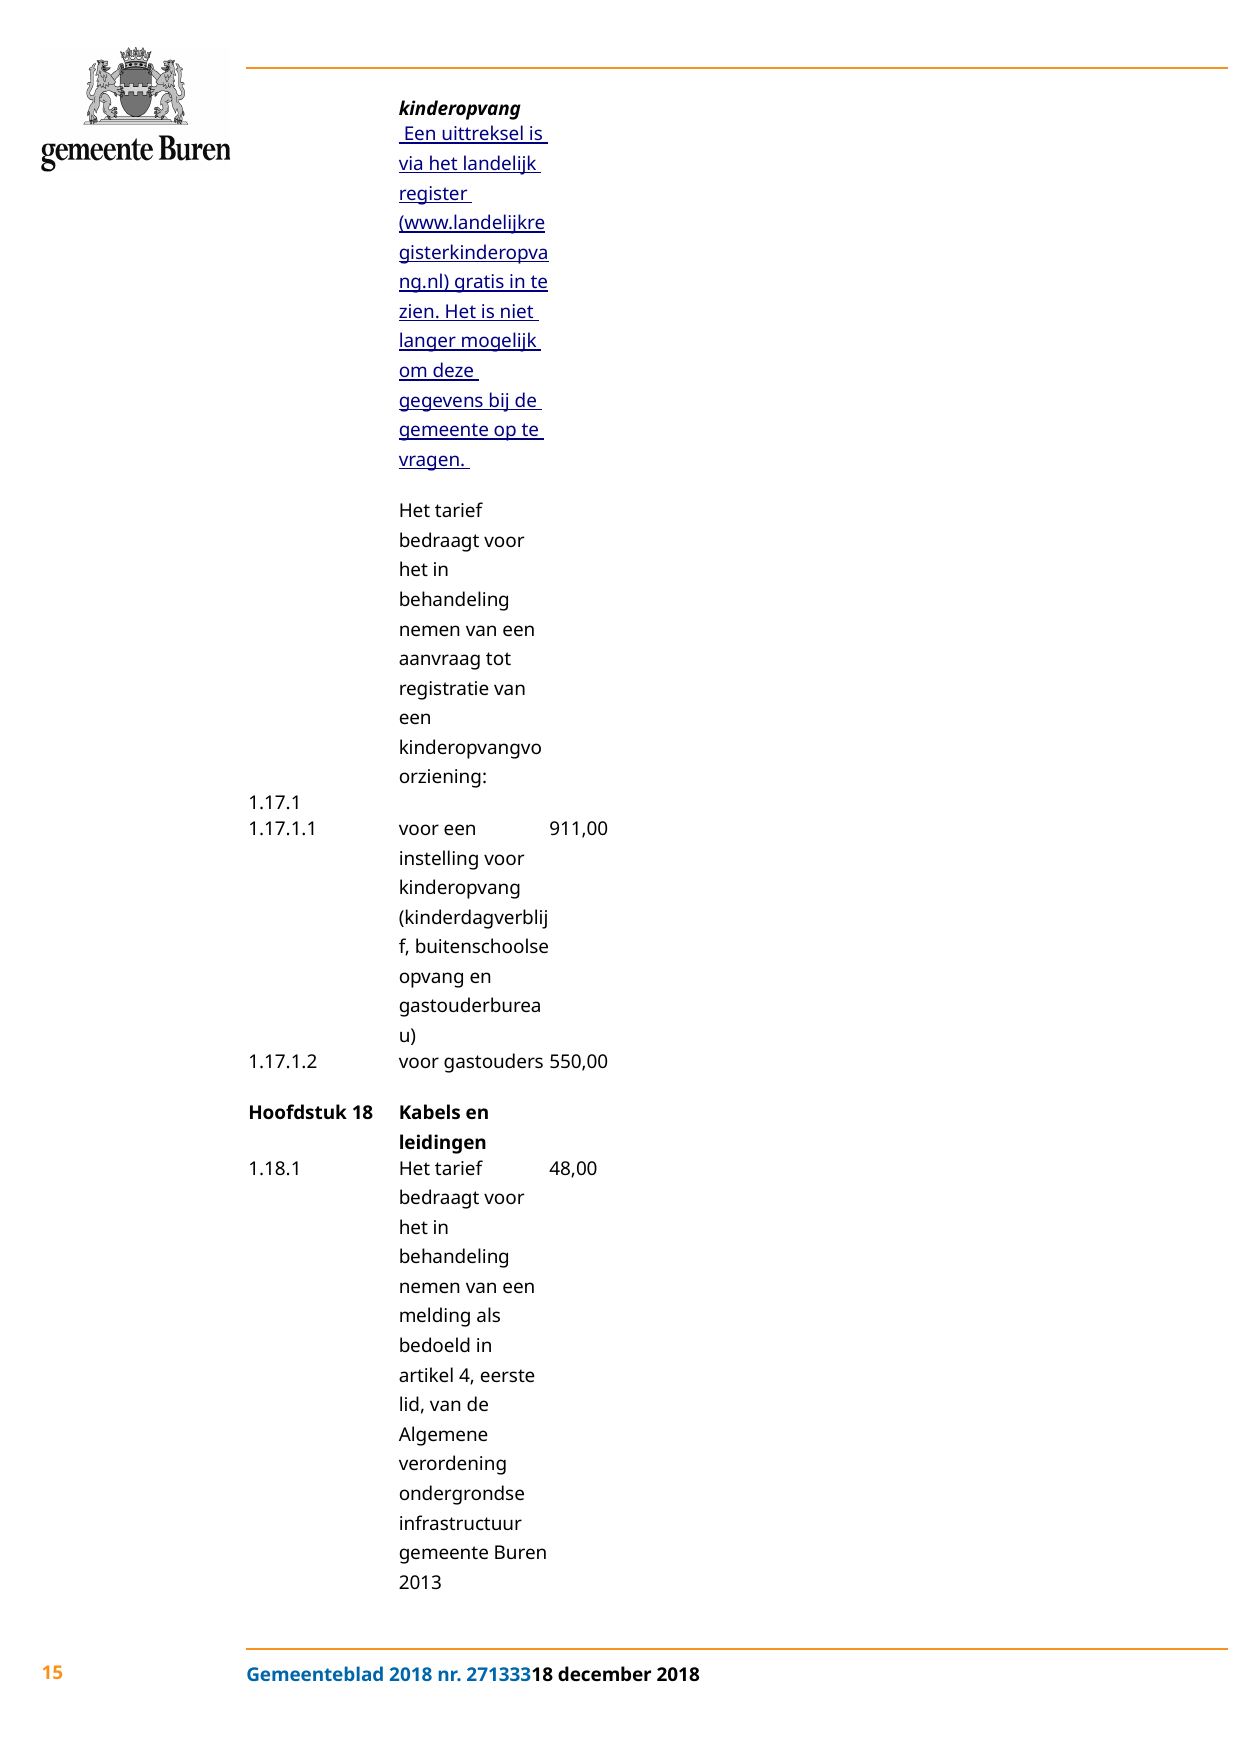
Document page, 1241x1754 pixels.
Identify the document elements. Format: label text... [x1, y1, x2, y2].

table_cell [549, 1074, 700, 1099]
table_cell 911,00 [549, 815, 700, 1048]
table_cell [549, 95, 700, 121]
table_cell [549, 498, 700, 789]
table_cell [248, 1074, 398, 1099]
table_cell Het tarief bedraagt voor het in behandeling nemen van een aanvraag tot registratie van een kinderopvangvoorziening: [399, 498, 549, 789]
table_cell [248, 121, 398, 472]
table_cell kinderopvang [399, 95, 549, 121]
table_cell [399, 789, 549, 815]
table_cell 1.17.1.2 [248, 1048, 398, 1074]
table_cell 1.17.1 [248, 789, 398, 815]
table_cell [248, 472, 398, 497]
table_cell 550,00 [549, 1048, 700, 1074]
table_cell 1.18.1 [248, 1155, 398, 1594]
picture [41, 47, 231, 172]
table_cell voor een instelling voor kinderopvang (kinderdagverblijf, buitenschoolse opvang en gastouderbureau) [399, 815, 549, 1048]
table_cell 48,00 [549, 1155, 700, 1594]
table_cell Hoofdstuk 18 [248, 1099, 398, 1155]
table_cell [549, 1099, 700, 1155]
table_cell voor gastouders [399, 1048, 549, 1074]
table_cell Een uittreksel is via het landelijk register (www.landelijkregisterkinderopva [399, 121, 549, 261]
table_cell [248, 95, 398, 121]
table_cell [399, 472, 549, 497]
table_cell Het tarief bedraagt voor het in behandeling nemen van een melding als bedoeld in artikel 4, eerste lid, van de Algemene verordening ondergrondse infrastructuur gemeente Buren 2013 [399, 1155, 549, 1594]
table_cell 1.17.1.1 [248, 815, 398, 1048]
table_cell [549, 789, 700, 815]
table_cell Kabels en leidingen [399, 1099, 549, 1155]
table_cell ng.nl) gratis in te zien. Het is niet langer mogelijk om deze gegevens bij de gemeente op te vragen. [399, 262, 549, 472]
table_cell [549, 121, 700, 472]
table_cell [549, 472, 700, 497]
table_cell [399, 1074, 549, 1099]
table_cell [248, 498, 398, 789]
